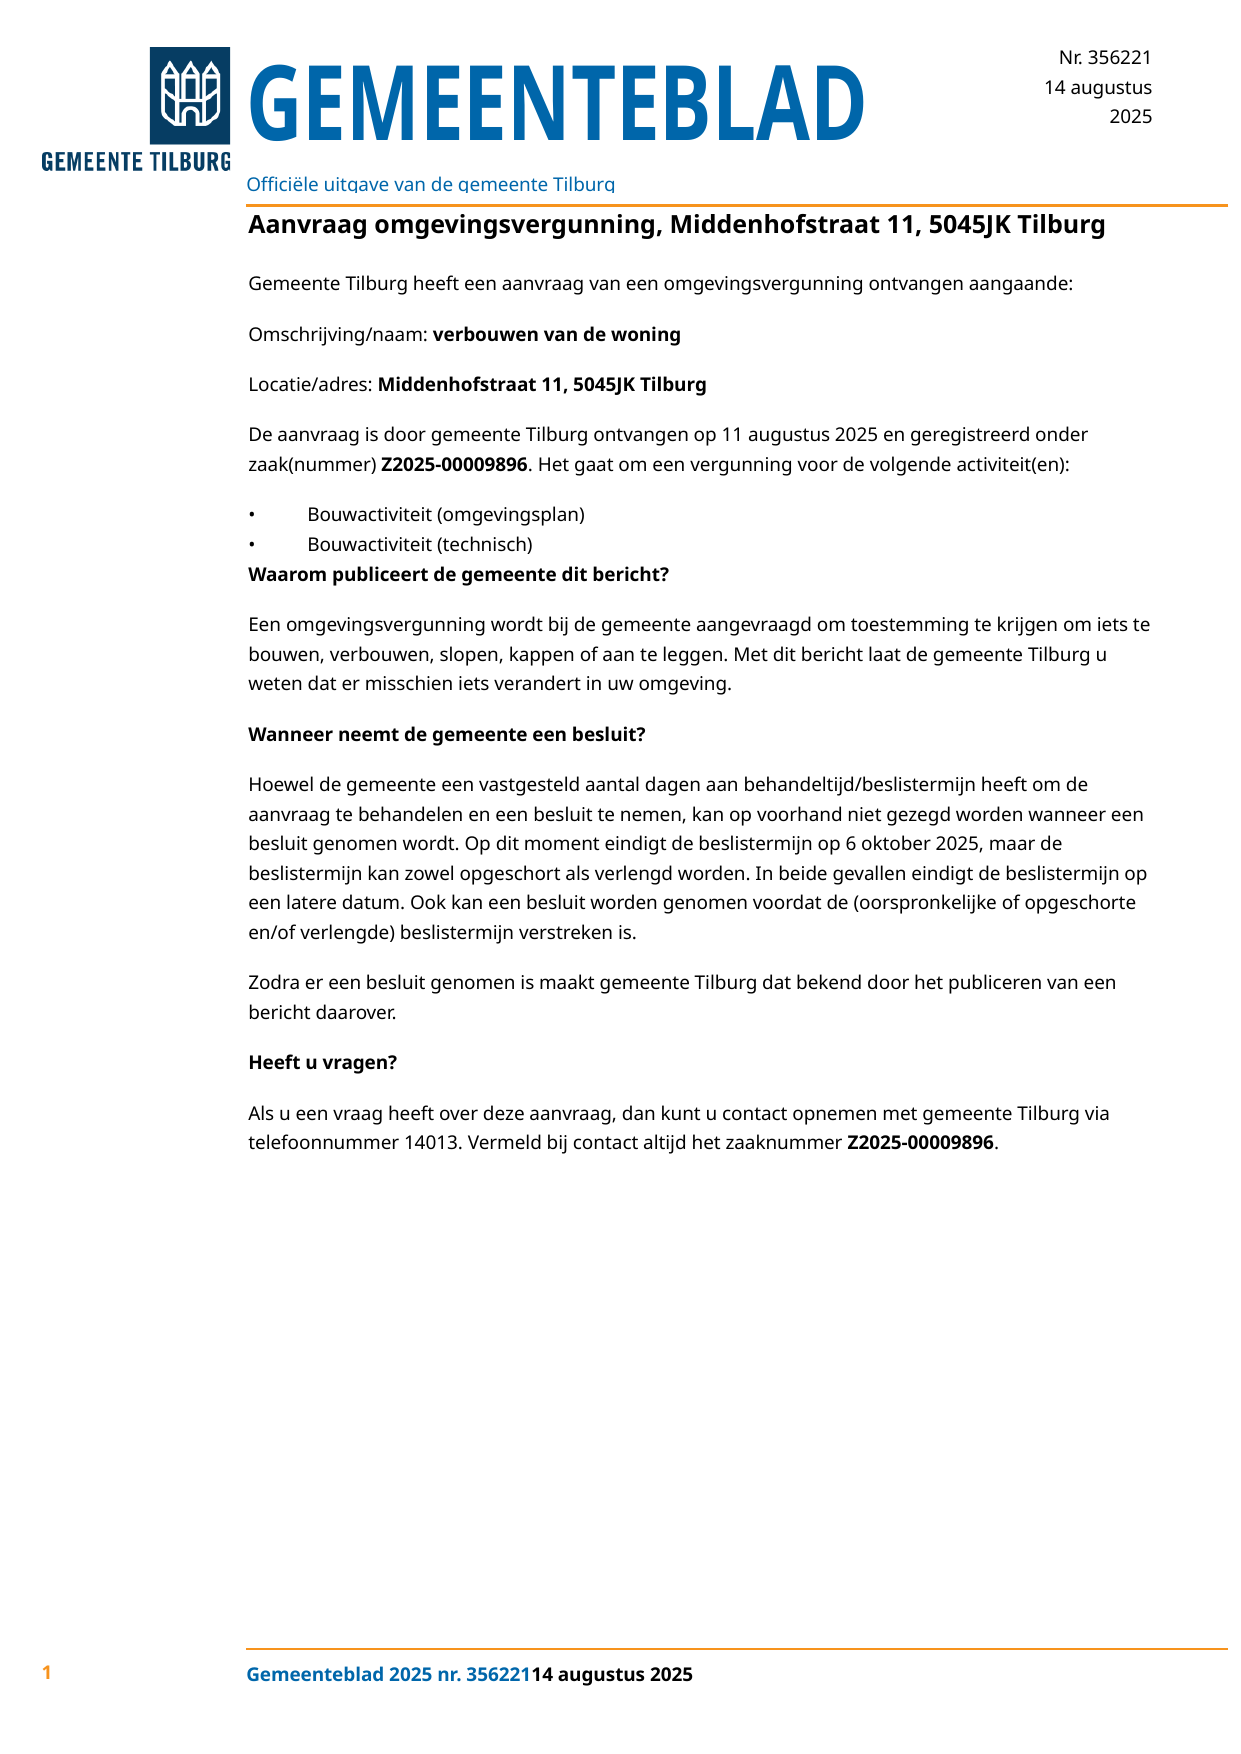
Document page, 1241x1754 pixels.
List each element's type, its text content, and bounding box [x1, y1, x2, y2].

list Bouwactiviteit (omgevingsplan) [248, 502, 1152, 527]
text Zodra er een besluit genomen is maakt gemeente Tilburg dat bekend door het publiceren van een bericht daarover. [248, 969, 1152, 1025]
text Waarom publiceert de gemeente dit bericht? [248, 561, 1152, 586]
text Wanneer neemt de gemeente een besluit? [248, 721, 1152, 746]
text Hoewel de gemeente een vastgesteld aantal dagen aan behandeltijd/beslistermijn heeft om de aanvraag te behandelen en een besluit te nemen, kan op voorhand niet gezegd worden wanneer een besluit genomen wordt. Op dit moment eindigt de beslistermijn op 6 oktober 2025, maar de beslistermijn kan zowel opgeschort als verlengd worden. In beide gevallen eindigt de beslistermijn op een latere datum. Ook kan een besluit worden genomen voordat de (oorspronkelijke of opgeschorte en/of verlengde) beslistermijn verstreken is. [248, 771, 1152, 945]
text Aanvraag omgevingsvergunning, Middenhofstraat 11, 5045JK Tilburg [248, 207, 1152, 241]
text Heeft u vragen? [248, 1049, 1152, 1075]
text Omschrijving/naam: verbouwen van de woning [248, 321, 1152, 346]
text De aanvraag is door gemeente Tilburg ontvangen op 11 augustus 2025 en geregistreerd onder zaak(nummer) Z2025-00009896. Het gaat om een vergunning voor de volgende activiteit(en): [248, 422, 1152, 477]
picture [41, 47, 231, 172]
text Als u een vraag heeft over deze aanvraag, dan kunt u contact opnemen met gemeente Tilburg via telefoonnummer 14013. Vermeld bij contact altijd het zaaknummer Z2025-00009896. [248, 1100, 1152, 1155]
text Een omgevingsvergunning wordt bij de gemeente aangevraagd om toestemming te krijgen om iets te bouwen, verbouwen, slopen, kappen of aan te leggen. Met dit bericht laat de gemeente Tilburg u weten dat er misschien iets verandert in uw omgeving. [248, 611, 1152, 696]
text Locatie/adres: Middenhofstraat 11, 5045JK Tilburg [248, 371, 1152, 397]
list Bouwactiviteit (technisch) [248, 531, 1152, 557]
text Gemeente Tilburg heeft een aanvraag van een omgevingsvergunning ontvangen aangaande: [248, 270, 1152, 296]
